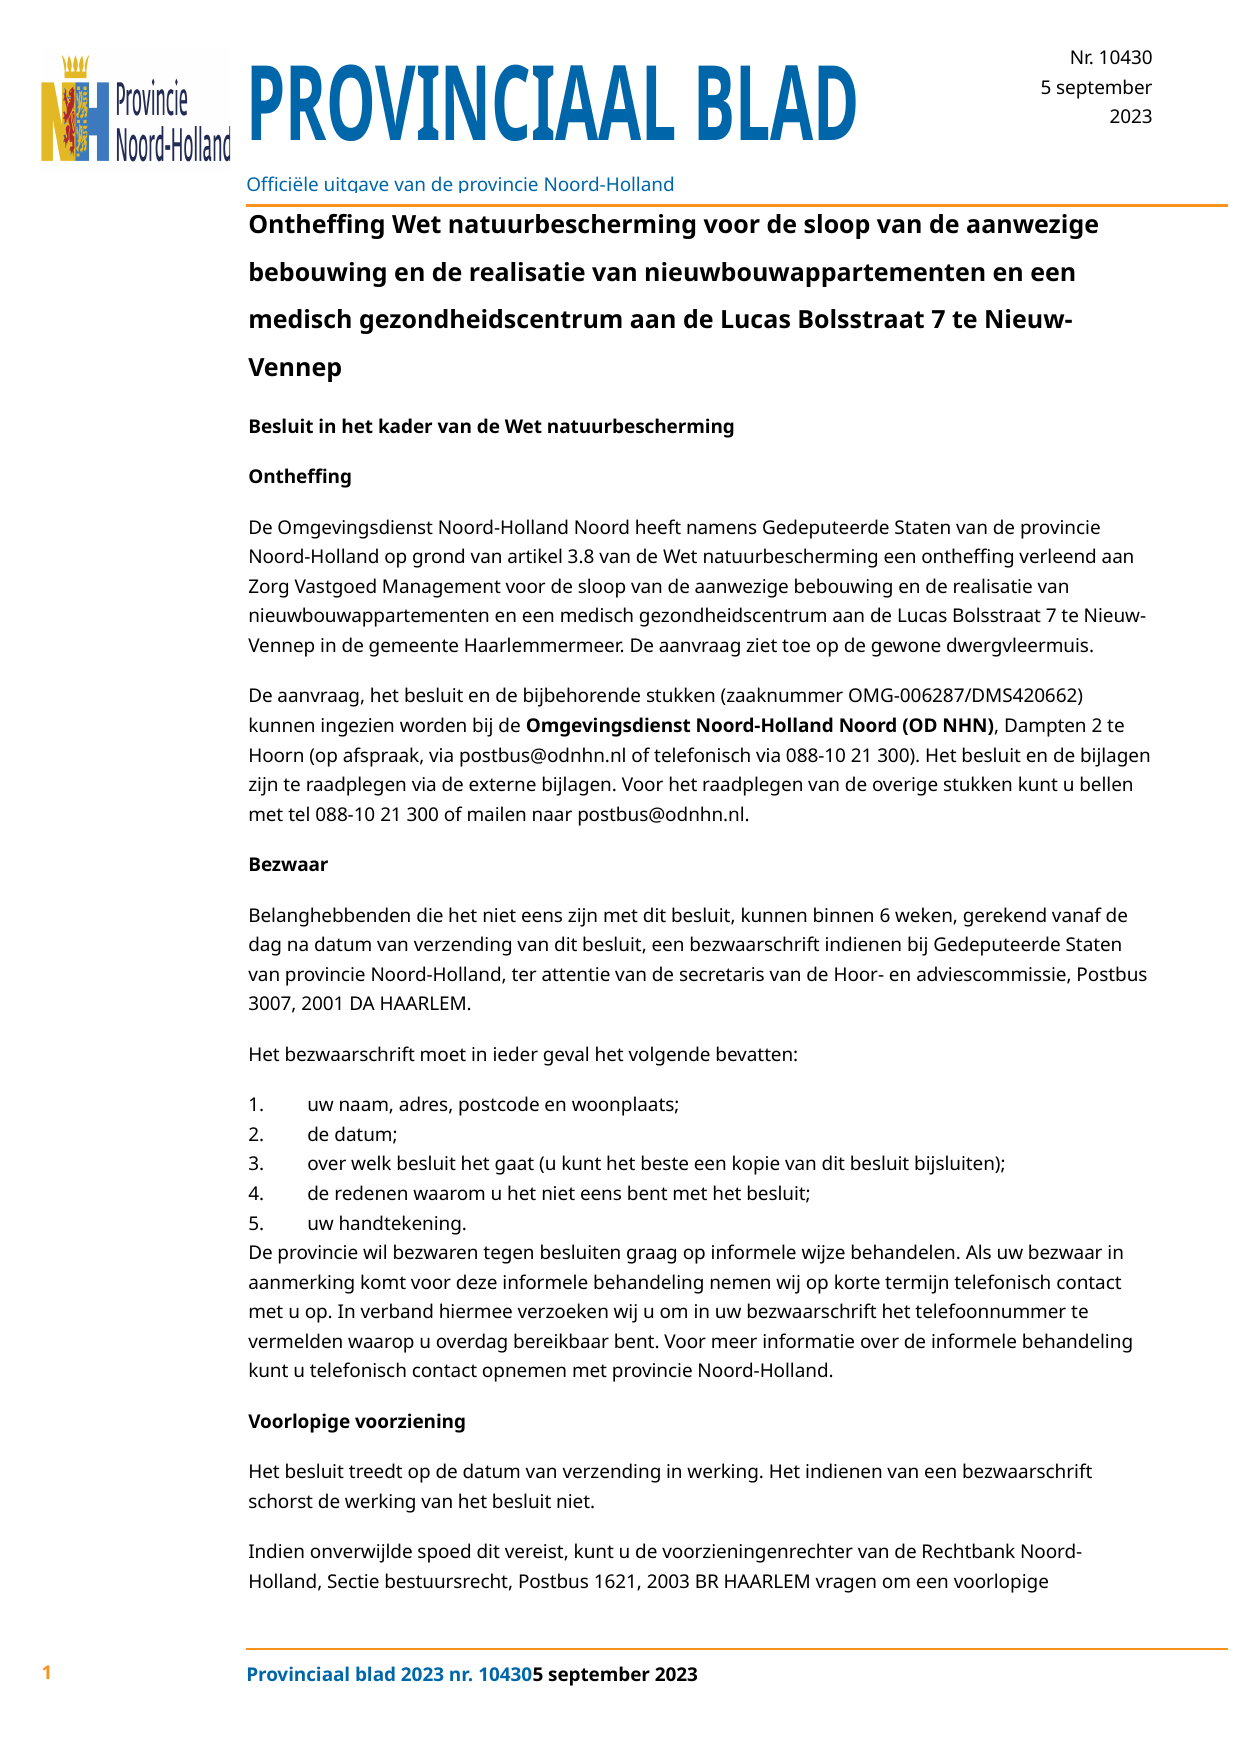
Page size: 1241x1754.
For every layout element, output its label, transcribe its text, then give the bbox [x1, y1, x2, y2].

text De provincie wil bezwaren tegen besluiten graag op informele wijze behandelen. Als uw bezwaar in aanmerking komt voor deze informele behandeling nemen wij op korte termijn telefonisch contact met u op. In verband hiermee verzoeken wij u om in uw bezwaarschrift het telefoonnummer te vermelden waarop u overdag bereikbaar bent. Voor meer informatie over de informele behandeling kunt u telefonisch contact opnemen met provincie Noord-Holland. [248, 1239, 1152, 1383]
list de datum; [248, 1121, 1152, 1147]
list de redenen waarom u het niet eens bent met het besluit; [248, 1180, 1152, 1206]
text De aanvraag, het besluit en de bijbehorende stukken (zaaknummer OMG-006287/DMS420662) kunnen ingezien worden bij de Omgevingsdienst Noord-Holland Noord (OD NHN), Dampten 2 te Hoorn (op afspraak, via postbus@odnhn.nl of telefonisch via 088-10 21 300). Het besluit en de bijlagen zijn te raadplegen via de externe bijlagen. Voor het raadplegen van de overige stukken kunt u bellen met tel 088-10 21 300 of mailen naar postbus@odnhn.nl. [248, 683, 1152, 827]
text Het bezwaarschrift moet in ieder geval het volgende bevatten: [248, 1041, 1152, 1067]
list uw naam, adres, postcode en woonplaats; [248, 1091, 1152, 1117]
text Indien onverwijlde spoed dit vereist, kunt u de voorzieningenrechter van de Rechtbank Noord-Holland, Sectie bestuursrecht, Postbus 1621, 2003 BR HAARLEM vragen om een voorlopige [248, 1538, 1152, 1594]
text Ontheffing Wet natuurbescherming voor de sloop van de aanwezige bebouwing en de realisatie van nieuwbouwappartementen en een medisch gezondheidscentrum aan de Lucas Bolsstraat 7 te Nieuw-Vennep [248, 207, 1152, 384]
text De Omgevingsdienst Noord-Holland Noord heeft namens Gedeputeerde Staten van de provincie Noord-Holland op grond van artikel 3.8 van de Wet natuurbescherming een ontheffing verleend aan Zorg Vastgoed Management voor de sloop van de aanwezige bebouwing en de realisatie van nieuwbouwappartementen en een medisch gezondheidscentrum aan de Lucas Bolsstraat 7 te Nieuw-Vennep in de gemeente Haarlemmermeer. De aanvraag ziet toe op de gewone dwergvleermuis. [248, 514, 1152, 658]
list uw handtekening. [248, 1210, 1152, 1236]
picture [41, 47, 231, 172]
text Ontheffing [248, 463, 1152, 489]
text Besluit in het kader van de Wet natuurbescherming [248, 413, 1152, 439]
text Belanghebbenden die het niet eens zijn met dit besluit, kunnen binnen 6 weken, gerekend vanaf de dag na datum van verzending van dit besluit, een bezwaarschrift indienen bij Gedeputeerde Staten van provincie Noord-Holland, ter attentie van de secretaris van de Hoor- en adviescommissie, Postbus 3007, 2001 DA HAARLEM. [248, 902, 1152, 1016]
text Voorlopige voorziening [248, 1408, 1152, 1434]
text Bezwaar [248, 851, 1152, 877]
text Het besluit treedt op de datum van verzending in werking. Het indienen van een bezwaarschrift schorst de werking van het besluit niet. [248, 1458, 1152, 1514]
list over welk besluit het gaat (u kunt het beste een kopie van dit besluit bijsluiten); [248, 1151, 1152, 1176]
